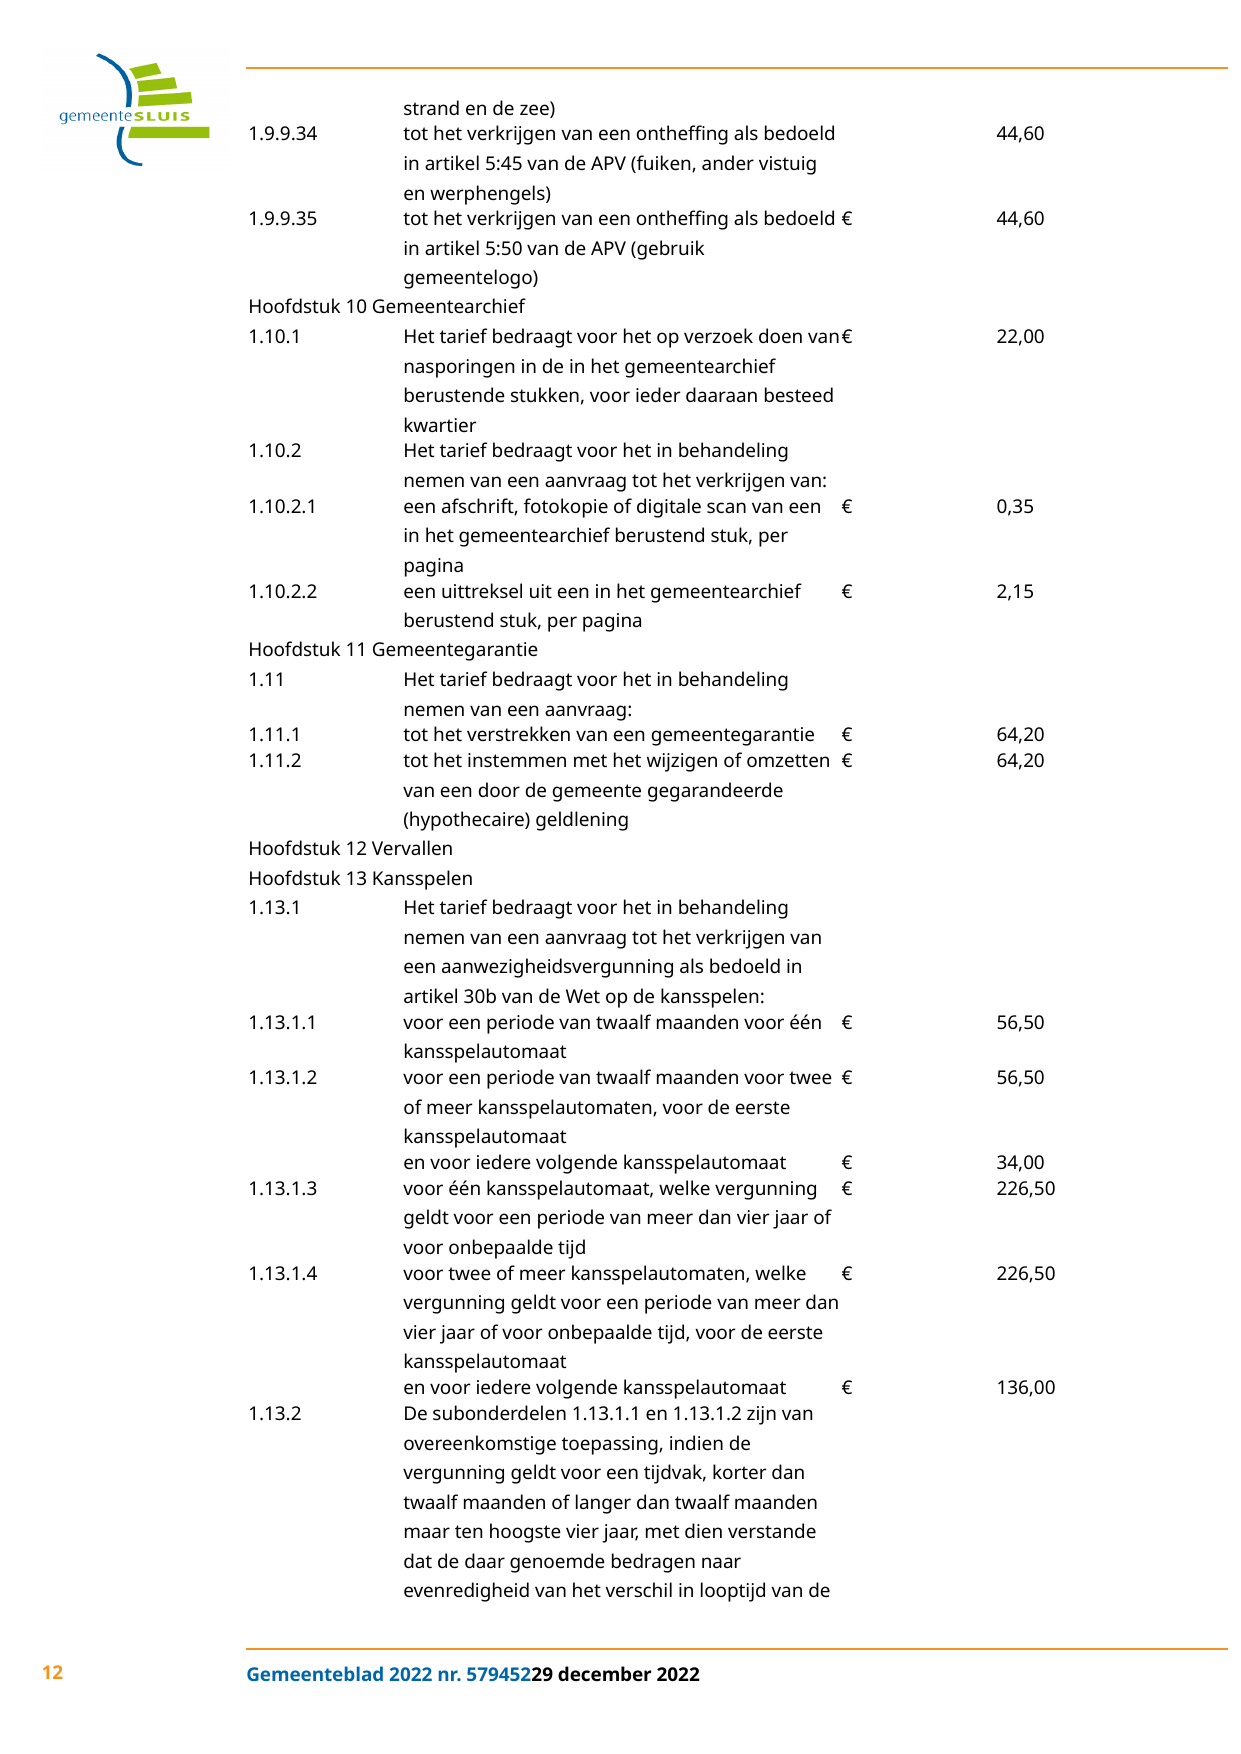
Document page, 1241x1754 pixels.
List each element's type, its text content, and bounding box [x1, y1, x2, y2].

table_cell [248, 95, 403, 121]
table_header € [841, 323, 996, 438]
table_cell 136,00 [996, 1374, 1152, 1400]
table_cell en voor iedere volgende kansspelautomaat [403, 1149, 841, 1175]
table_cell 0,35 [996, 493, 1152, 578]
table_cell € [841, 1009, 996, 1064]
table_cell 1.13.1.3 [248, 1175, 403, 1260]
table_cell 1.9.9.34 [248, 121, 403, 205]
table_cell € [841, 747, 996, 832]
table_cell € [841, 578, 996, 633]
table_cell € [841, 1175, 996, 1260]
table_cell 1.13.2 [248, 1400, 403, 1603]
table_cell 2,15 [996, 578, 1152, 633]
table_cell € [841, 493, 996, 578]
table_cell 226,50 [996, 1260, 1152, 1374]
table_header [996, 666, 1152, 721]
table_cell tot het verstrekken van een gemeentegarantie [403, 721, 841, 747]
table_cell 56,50 [996, 1009, 1152, 1064]
table_cell [996, 1400, 1152, 1603]
table_cell 56,50 [996, 1064, 1152, 1149]
table_cell en voor iedere volgende kansspelautomaat [403, 1374, 841, 1400]
table_cell € [841, 1064, 996, 1149]
table_header 1.11 [248, 666, 403, 721]
table_cell 44,60 [996, 121, 1152, 205]
table_cell € [841, 1260, 996, 1374]
table_cell € [841, 1374, 996, 1400]
table_cell tot het verkrijgen van een ontheffing als bedoeld in artikel 5:50 van de APV (gebruik gemeentelogo) [403, 205, 841, 290]
table_cell € [841, 205, 996, 290]
table_cell [841, 121, 996, 205]
text Hoofdstuk 10 Gemeentearchief [248, 293, 1152, 319]
table_cell [996, 438, 1152, 493]
table_cell voor een periode van twaalf maanden voor één kansspelautomaat [403, 1009, 841, 1064]
text Hoofdstuk 13 Kansspelen [248, 865, 1152, 891]
table_cell tot het verkrijgen van een ontheffing als bedoeld in artikel 5:45 van de APV (fuiken, ander vistuig en werphengels) [403, 121, 841, 205]
table_cell tot het instemmen met het wijzigen of omzetten van een door de gemeente gegarandeerde (hypothecaire) geldlening [403, 747, 841, 832]
table_cell [841, 438, 996, 493]
table_cell 34,00 [996, 1149, 1152, 1175]
table_header 22,00 [996, 323, 1152, 438]
table_cell voor twee of meer kansspelautomaten, welke vergunning geldt voor een periode van meer dan vier jaar of voor onbepaalde tijd, voor de eerste kansspelautomaat [403, 1260, 841, 1374]
table_cell 1.13.1.2 [248, 1064, 403, 1149]
table_cell 64,20 [996, 721, 1152, 747]
table_cell voor één kansspelautomaat, welke vergunning geldt voor een periode van meer dan vier jaar of voor onbepaalde tijd [403, 1175, 841, 1260]
table_cell 1.11.2 [248, 747, 403, 832]
text Hoofdstuk 12 Vervallen [248, 835, 1152, 861]
table_cell [248, 1149, 403, 1175]
table_cell 1.10.2.2 [248, 578, 403, 633]
table_cell een afschrift, fotokopie of digitale scan van een in het gemeentearchief berustend stuk, per pagina [403, 493, 841, 578]
table_header Het tarief bedraagt voor het op verzoek doen van nasporingen in de in het gemeentearchief berustende stukken, voor ieder daaraan besteed kwartier [403, 323, 841, 438]
table_cell [841, 1400, 996, 1603]
table_header 1.10.1 [248, 323, 403, 438]
table_cell [996, 95, 1152, 121]
table_cell een uittreksel uit een in het gemeentearchief berustend stuk, per pagina [403, 578, 841, 633]
table_header Het tarief bedraagt voor het in behandeling nemen van een aanvraag: [403, 666, 841, 721]
table_cell [841, 95, 996, 121]
table_cell voor een periode van twaalf maanden voor twee of meer kansspelautomaten, voor de eerste kansspelautomaat [403, 1064, 841, 1149]
table_cell [248, 1374, 403, 1400]
table_cell 1.10.2 [248, 438, 403, 493]
table_cell € [841, 721, 996, 747]
table_header [841, 666, 996, 721]
table_cell strand en de zee) [403, 95, 841, 121]
table_cell 1.9.9.35 [248, 205, 403, 290]
table_cell 1.11.1 [248, 721, 403, 747]
picture [41, 47, 231, 172]
table_cell 1.10.2.1 [248, 493, 403, 578]
table_cell 44,60 [996, 205, 1152, 290]
table_cell 226,50 [996, 1175, 1152, 1260]
table_cell Het tarief bedraagt voor het in behandeling nemen van een aanvraag tot het verkrijgen van: [403, 438, 841, 493]
table_header Het tarief bedraagt voor het in behandeling nemen van een aanvraag tot het verkrijgen van een aanwezigheidsvergunning als bedoeld in artikel 30b van de Wet op de kansspelen: [403, 895, 841, 1009]
table_cell 64,20 [996, 747, 1152, 832]
table_cell € [841, 1149, 996, 1175]
table_header 1.13.1 [248, 895, 403, 1009]
table_cell 1.13.1.1 [248, 1009, 403, 1064]
table_cell 1.13.1.4 [248, 1260, 403, 1374]
table_header [841, 895, 996, 1009]
text Hoofdstuk 11 Gemeentegarantie [248, 636, 1152, 662]
table_header [996, 895, 1152, 1009]
table_cell De subonderdelen 1.13.1.1 en 1.13.1.2 zijn van overeenkomstige toepassing, indien de vergunning geldt voor een tijdvak, korter dan twaalf maanden of langer dan twaalf maanden maar ten hoogste vier jaar, met dien verstande dat de daar genoemde bedragen naar evenredigheid van het verschil in looptijd van de [403, 1400, 841, 1603]
